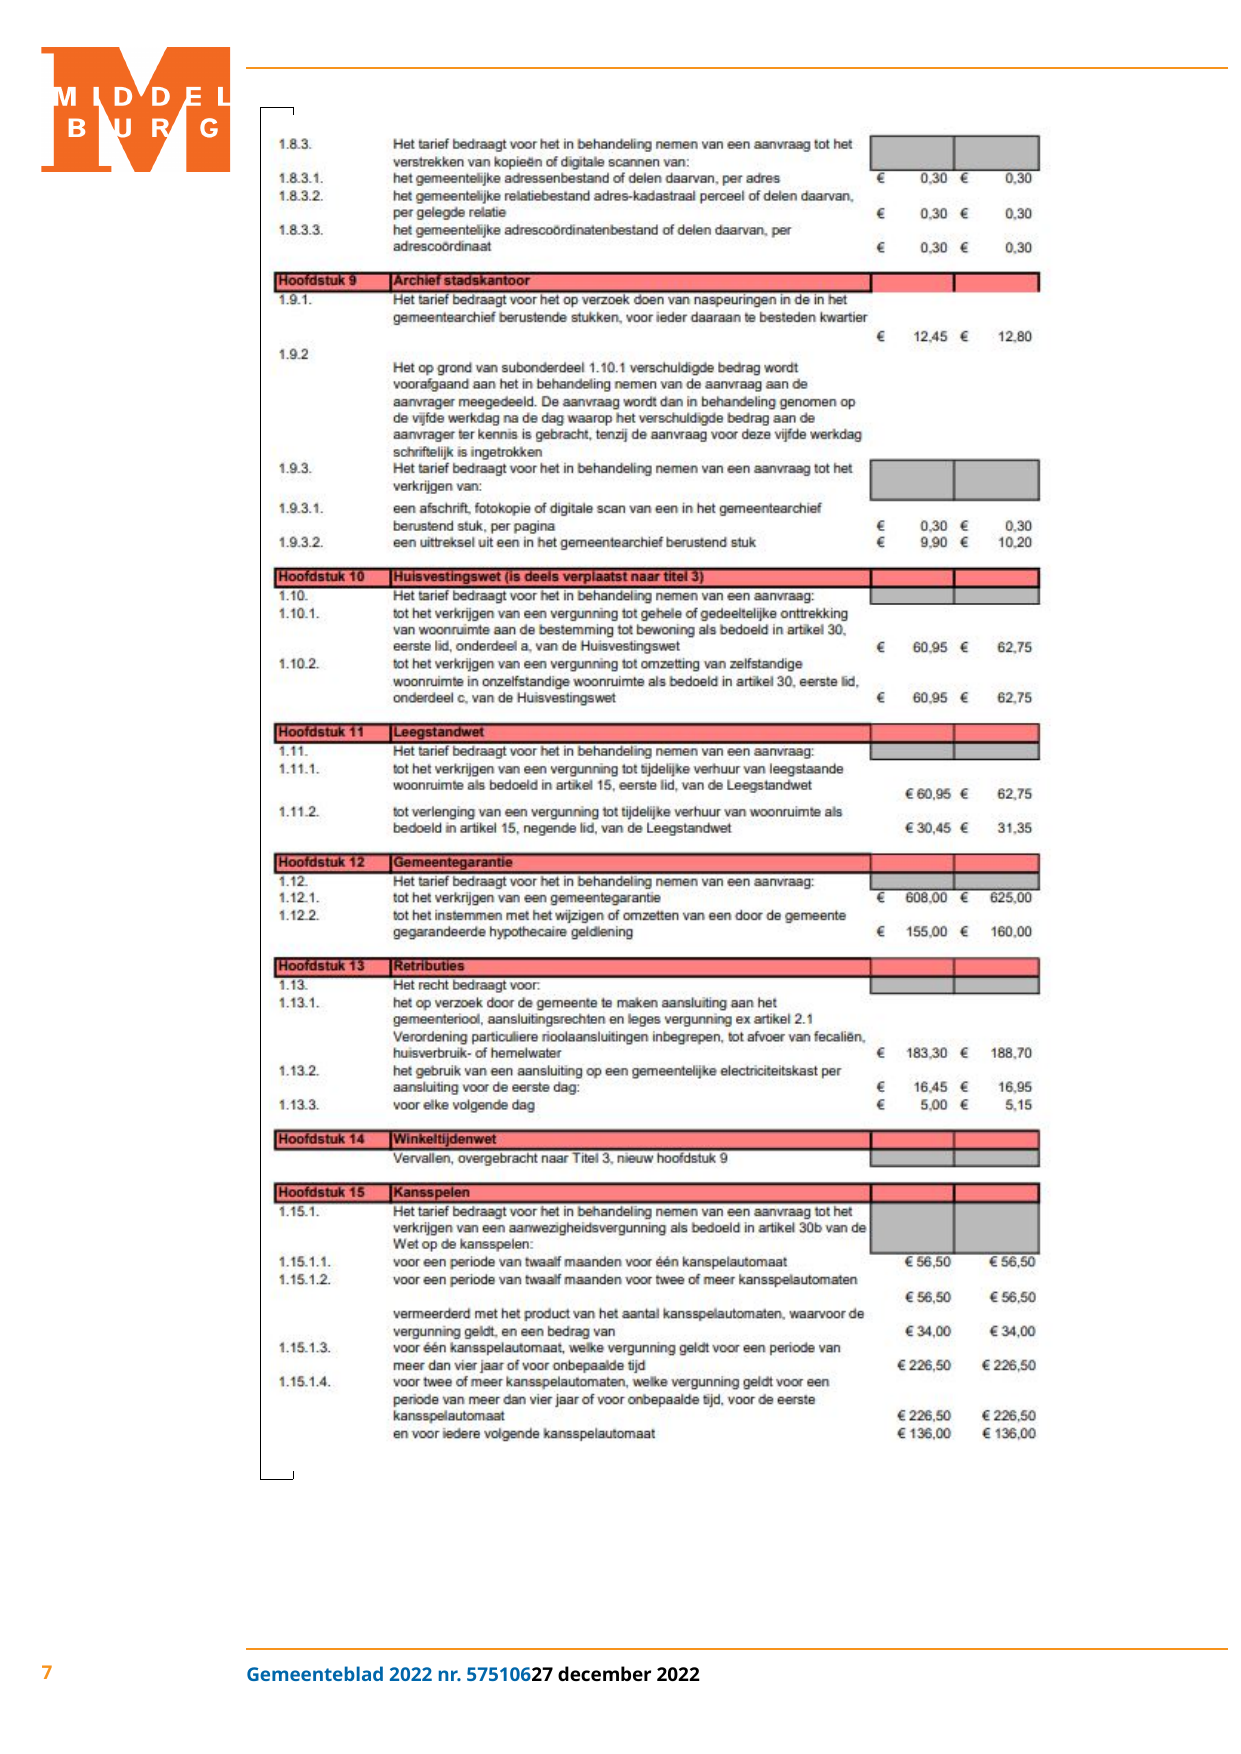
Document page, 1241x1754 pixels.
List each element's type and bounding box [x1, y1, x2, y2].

picture [41, 47, 231, 172]
picture [268, 115, 1067, 1471]
